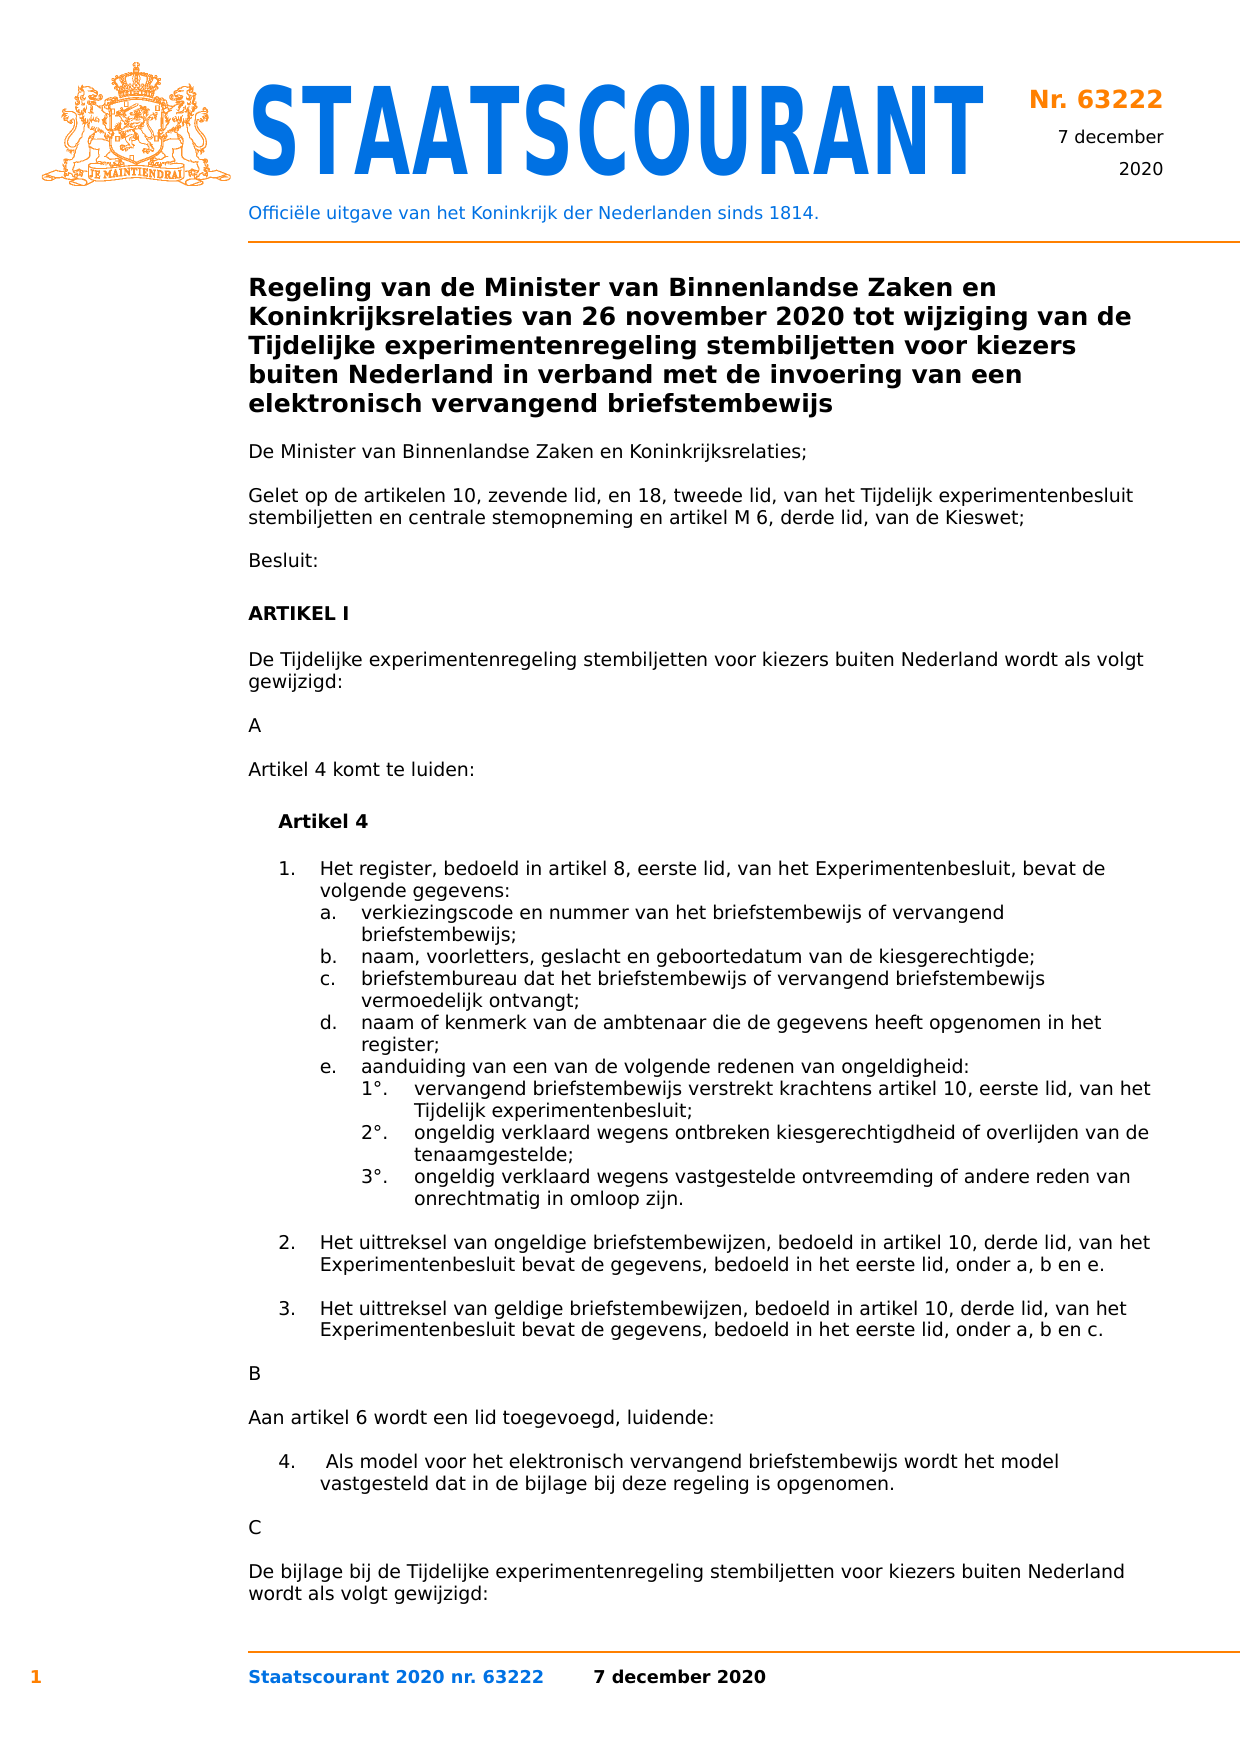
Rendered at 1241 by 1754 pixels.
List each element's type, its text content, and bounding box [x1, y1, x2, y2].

text Besluit: [248, 550, 1163, 572]
table_cell 2020 [998, 153, 1240, 203]
text 2°. ongeldig verklaard wegens ontbreken kiesgerechtigdheid of overlijden van de tenaamgestelde; [361, 1122, 1163, 1166]
text 3°. ongeldig verklaard wegens vastgestelde ontvreemding of andere reden van onrechtmatig in omloop zijn. [361, 1166, 1163, 1210]
table_cell 7 december [998, 121, 1240, 153]
text Artikel 4 komt te luiden: [248, 759, 1163, 781]
text Aan artikel 6 wordt een lid toegevoegd, luidende: [248, 1407, 1163, 1429]
text 1°. vervangend briefstembewijs verstrekt krachtens artikel 10, eerste lid, van het Tijdelijk experimentenbesluit; [361, 1078, 1163, 1122]
subtitle Artikel 4 [278, 811, 1163, 833]
text c. briefstembureau dat het briefstembewijs of vervangend briefstembewijs vermoedelijk ontvangt; [319, 968, 1163, 1012]
text C [248, 1517, 1163, 1539]
text e. aanduiding van een van de volgende redenen van ongeldigheid: [319, 1056, 1163, 1078]
table_header [25, 62, 248, 241]
text De Tijdelijke experimentenregeling stembiljetten voor kiezers buiten Nederland wordt als volgt gewijzigd: [248, 649, 1163, 693]
text De Minister van Binnenlandse Zaken en Koninkrijksrelaties; [248, 441, 1163, 463]
text De bijlage bij de Tijdelijke experimentenregeling stembiljetten voor kiezers buiten Nederland wordt als volgt gewijzigd: [248, 1561, 1163, 1604]
text a. verkiezingscode en nummer van het briefstembewijs of vervangend briefstembewijs; [319, 902, 1163, 946]
text Gelet op de artikelen 10, zevende lid, en 18, tweede lid, van het Tijdelijk experimentenbesluit stembiljetten en centrale stemopneming en artikel M 6, derde lid, van de Kieswet; [248, 484, 1163, 528]
subtitle Regeling van de Minister van Binnenlandse Zaken en Koninkrijksrelaties van 26 november 2020 tot wijziging van de Tijdelijke experimentenregeling stembiljetten voor kiezers buiten Nederland in verband met de invoering van een elektronisch vervangend briefstembewijs [248, 273, 1163, 419]
text 3. Het uittreksel van geldige briefstembewijzen, bedoeld in artikel 10, derde lid, van het Experimentenbesluit bevat de gegevens, bedoeld in het eerste lid, onder a, b en c. [278, 1297, 1163, 1341]
text 1. Het register, bedoeld in artikel 8, eerste lid, van het Experimentenbesluit, bevat de volgende gegevens: [278, 858, 1163, 902]
text A [248, 715, 1163, 737]
text 2. Het uittreksel van ongeldige briefstembewijzen, bedoeld in artikel 10, derde lid, van het Experimentenbesluit bevat de gegevens, bedoeld in het eerste lid, onder a, b en e. [278, 1232, 1163, 1276]
table_header Nr. 63222 [998, 62, 1240, 121]
text B [248, 1363, 1163, 1385]
text b. naam, voorletters, geslacht en geboortedatum van de kiesgerechtigde; [319, 946, 1163, 968]
subtitle ARTIKEL I [248, 602, 1163, 624]
picture [41, 62, 231, 186]
table_header STAATSCOURANT [248, 62, 998, 203]
table_cell Officiële uitgave van het Koninkrijk der Nederlanden sinds 1814. [248, 203, 1240, 241]
text d. naam of kenmerk van de ambtenaar die de gegevens heeft opgenomen in het register; [319, 1012, 1163, 1056]
text 4. Als model voor het elektronisch vervangend briefstembewijs wordt het model vastgesteld dat in de bijlage bij deze regeling is opgenomen. [278, 1451, 1163, 1495]
